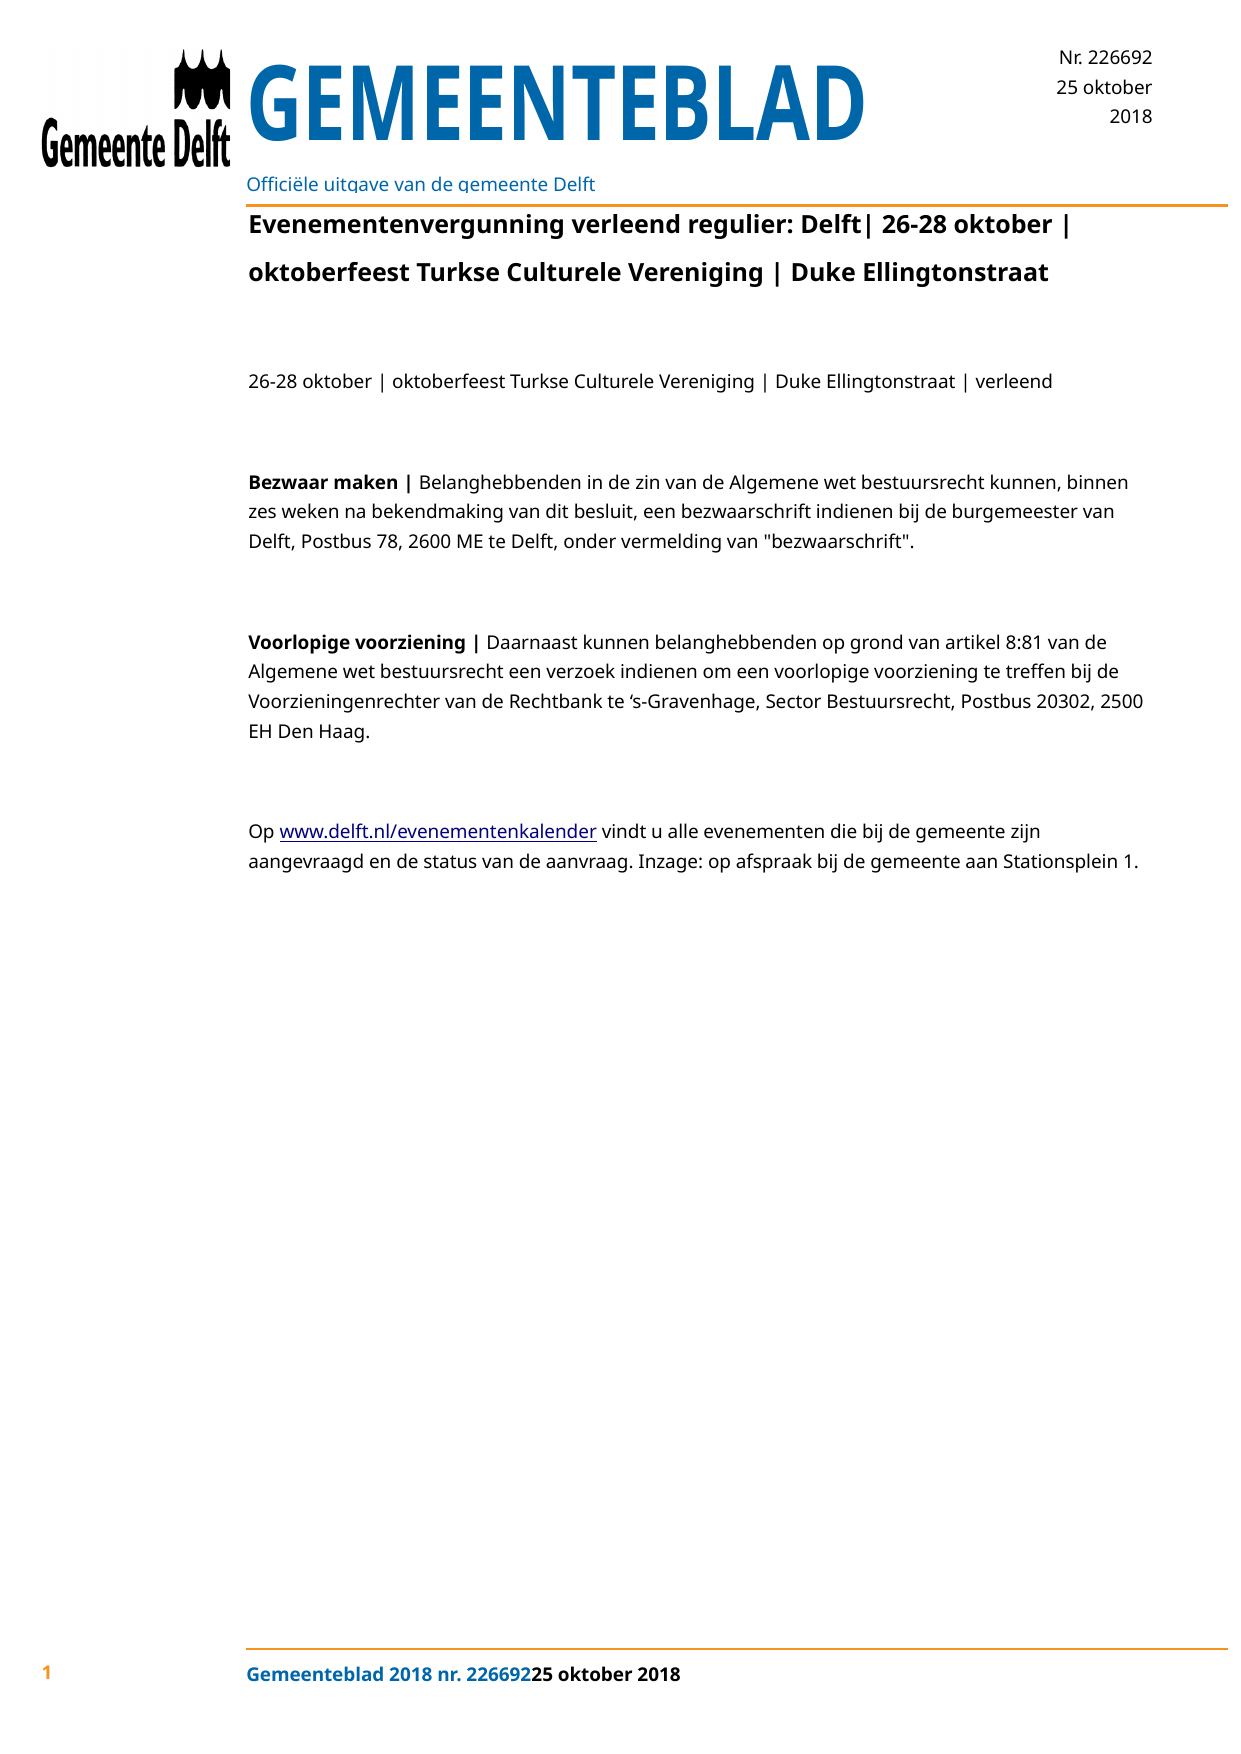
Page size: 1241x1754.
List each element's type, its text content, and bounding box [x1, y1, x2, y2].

text 26-28 oktober | oktoberfeest Turkse Culturele Vereniging | Duke Ellingtonstraat | verleend [248, 368, 1152, 394]
picture [41, 47, 231, 172]
text Bezwaar maken | Belanghebbenden in de zin van de Algemene wet bestuursrecht kunnen, binnen zes weken na bekendmaking van dit besluit, een bezwaarschrift indienen bij de burgemeester van Delft, Postbus 78, 2600 ME te Delft, onder vermelding van "bezwaarschrift". [248, 469, 1152, 554]
text Op www.delft.nl/evenementenkalender vindt u alle evenementen die bij de gemeente zijn aangevraagd en de status van de aanvraag. Inzage: op afspraak bij de gemeente aan Stationsplein 1. [248, 819, 1152, 874]
text Voorlopige voorziening | Daarnaast kunnen belanghebbenden op grond van artikel 8:81 van de Algemene wet bestuursrecht een verzoek indienen om een voorlopige voorziening te treffen bij de Voorzieningenrechter van de Rechtbank te ‘s-Gravenhage, Sector Bestuursrecht, Postbus 20302, 2500 EH Den Haag. [248, 629, 1152, 744]
text Evenementenvergunning verleend regulier: Delft| 26-28 oktober | oktoberfeest Turkse Culturele Vereniging | Duke Ellingtonstraat [248, 207, 1152, 288]
